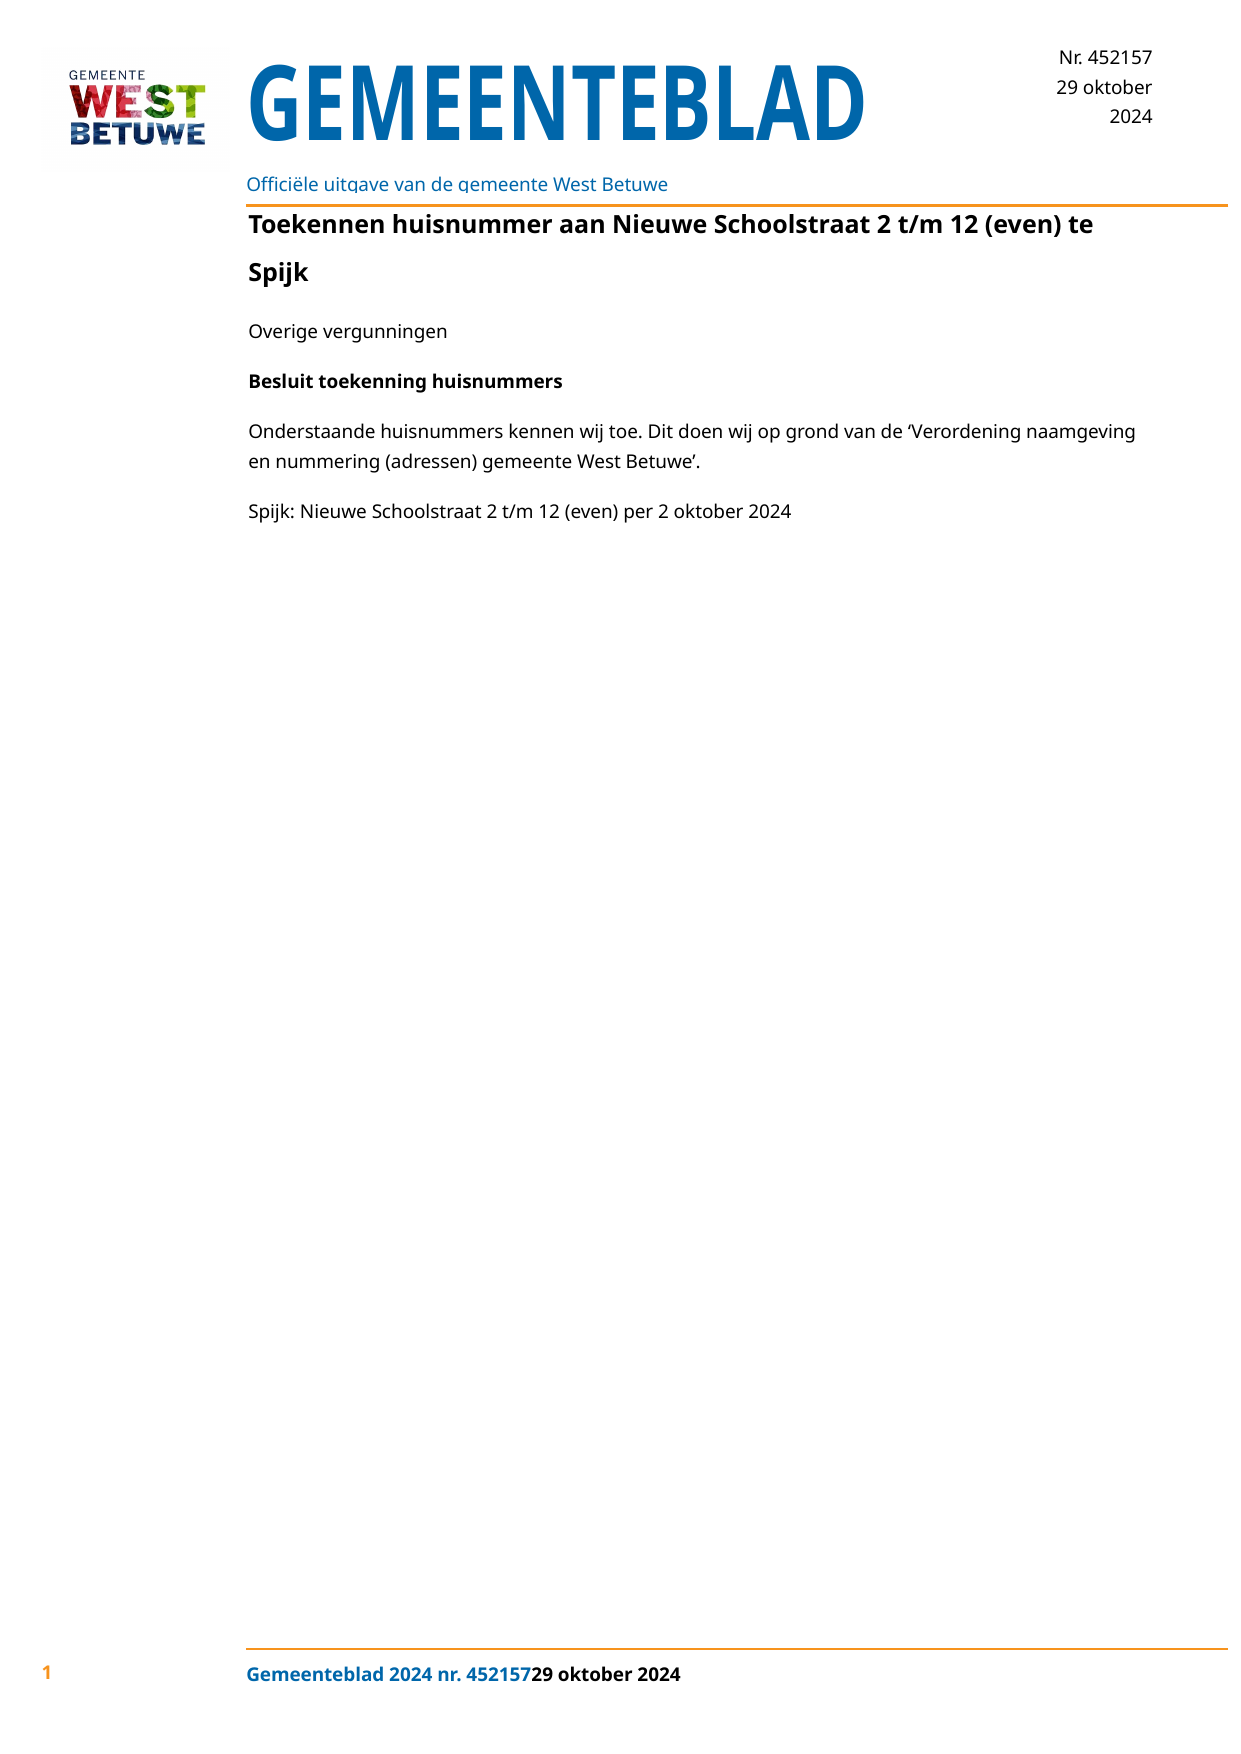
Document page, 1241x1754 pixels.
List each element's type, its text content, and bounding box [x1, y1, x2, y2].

text Toekennen huisnummer aan Nieuwe Schoolstraat 2 t/m 12 (even) te Spijk [248, 207, 1152, 288]
text Spijk: Nieuwe Schoolstraat 2 t/m 12 (even) per 2 oktober 2024 [248, 499, 1152, 524]
text Overige vergunningen [248, 318, 1152, 344]
text Besluit toekenning huisnummers [248, 368, 1152, 394]
picture [41, 47, 231, 172]
text Onderstaande huisnummers kennen wij toe. Dit doen wij op grond van de ‘Verordening naamgeving en nummering (adressen) gemeente West Betuwe’. [248, 419, 1152, 474]
